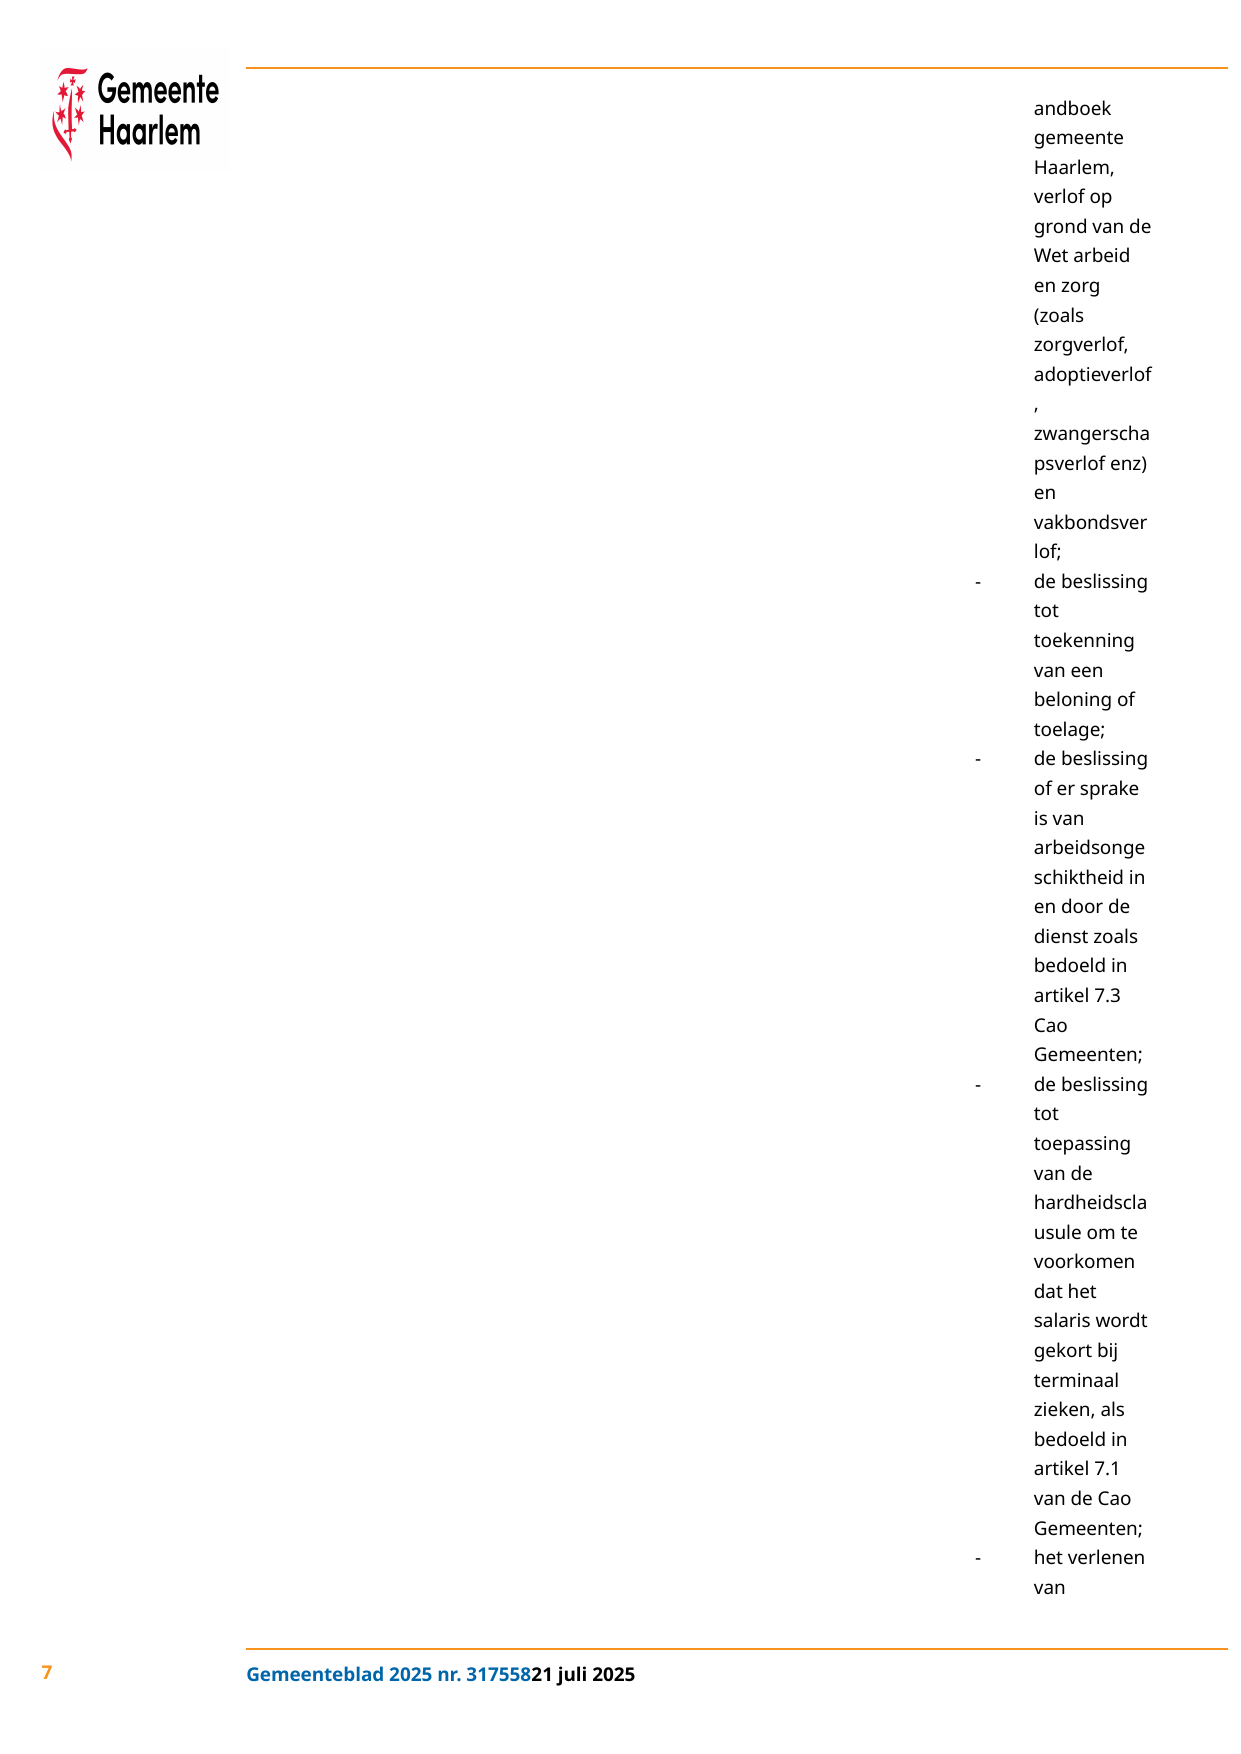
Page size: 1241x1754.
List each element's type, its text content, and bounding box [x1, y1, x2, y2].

table_cell [539, 95, 684, 1600]
table_cell [248, 95, 393, 1600]
table_cell [829, 95, 975, 1600]
table_cell [684, 95, 829, 1600]
picture [41, 47, 231, 172]
table_cell andboek gemeente Haarlem, verlof op grond van de Wet arbeid en zorg (zoals zorgverlof, adoptieverlof, zwangerschapsverlof enz) en vakbondsverlof; de beslissing tot toekenning van een beloning of toelage; de beslissing of er sprake is van arbeidsongeschiktheid in en door de dienst zoals bedoeld in artikel 7.3 Cao Gemeenten; de beslissing tot toepassing van de hardheidsclausule om te voorkomen dat het salaris wordt gekort bij terminaal zieken, als bedoeld in artikel 7.1 van de Cao Gemeenten; het verlenen van [975, 95, 1152, 1600]
table_cell [393, 95, 539, 1600]
